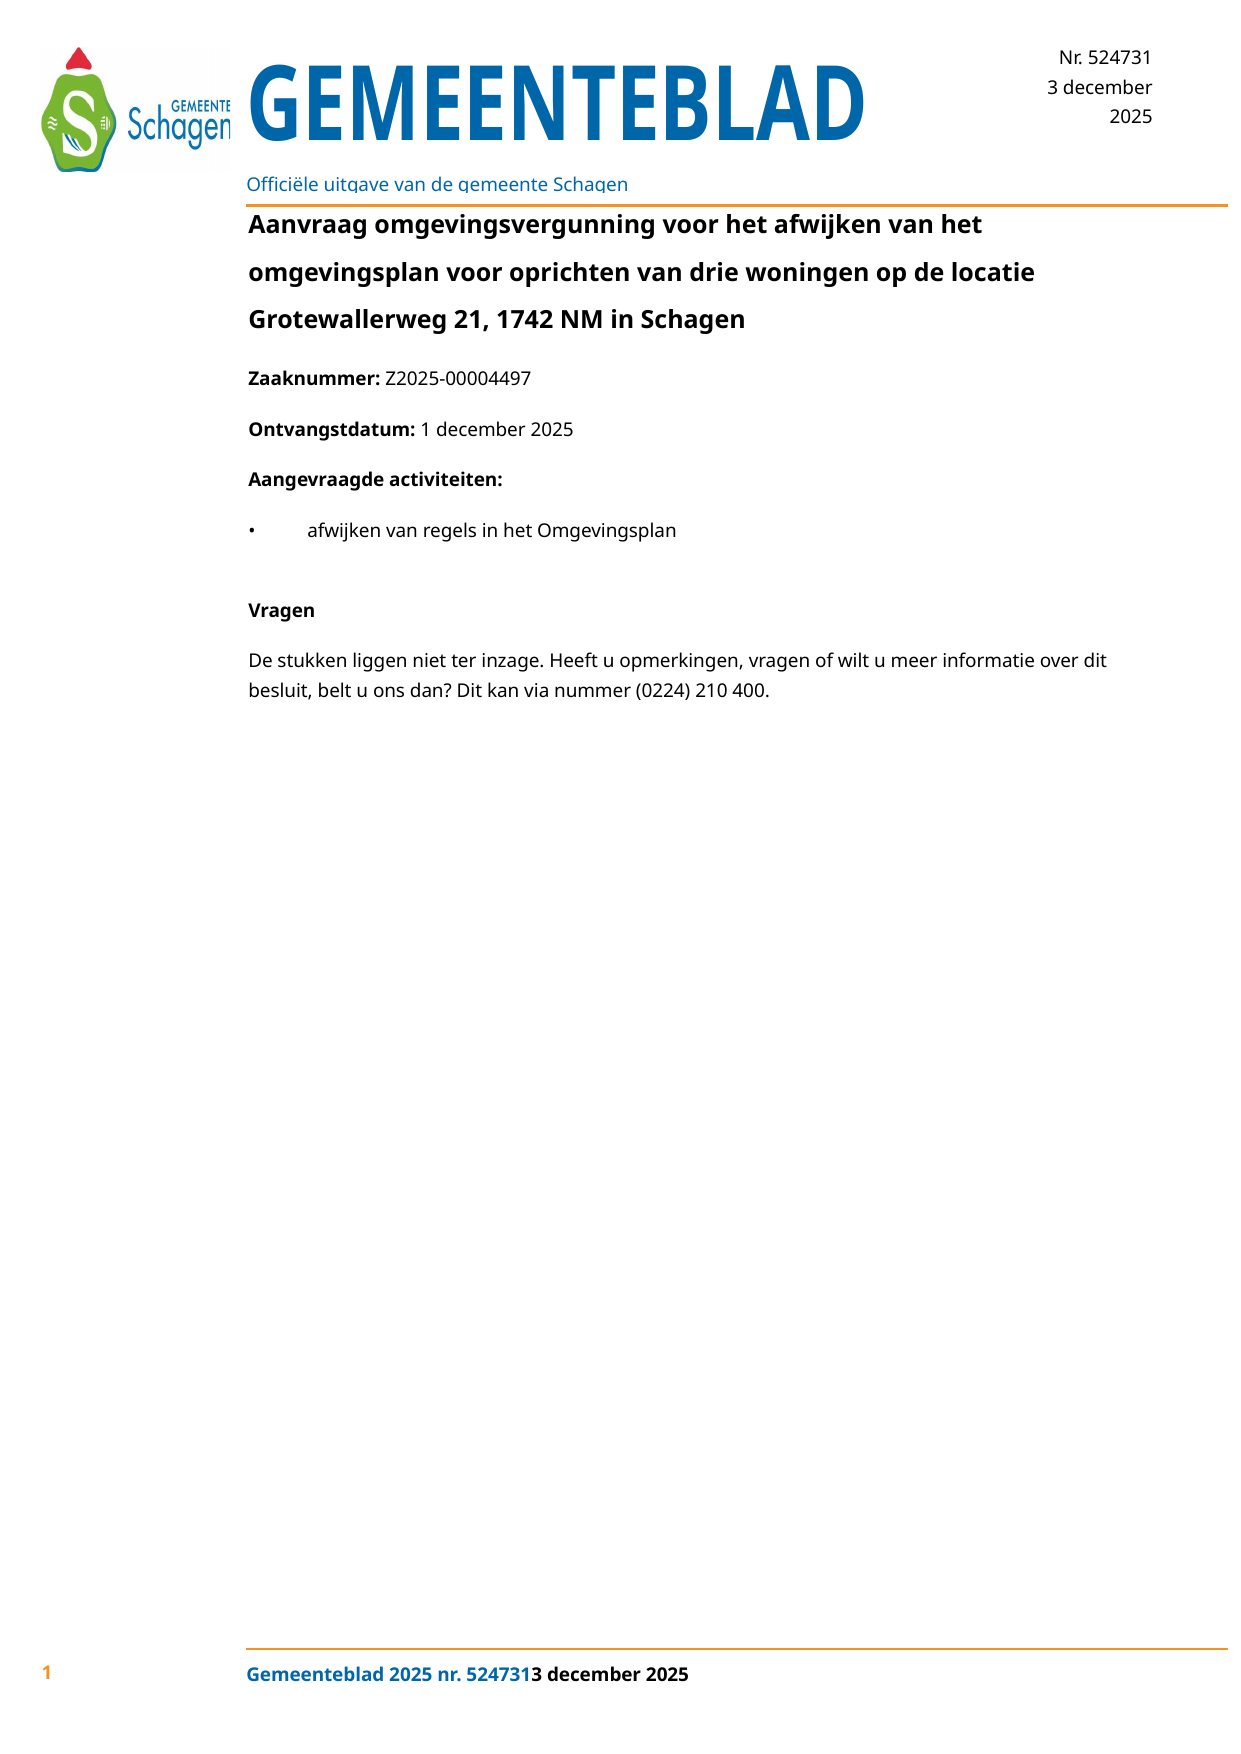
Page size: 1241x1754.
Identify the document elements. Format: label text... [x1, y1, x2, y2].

text De stukken liggen niet ter inzage. Heeft u opmerkingen, vragen of wilt u meer informatie over dit besluit, belt u ons dan? Dit kan via nummer (0224) 210 400. [248, 647, 1152, 702]
text Ontvangstdatum: 1 december 2025 [248, 416, 1152, 442]
text Aanvraag omgevingsvergunning voor het afwijken van het omgevingsplan voor oprichten van drie woningen op de locatie Grotewallerweg 21, 1742 NM in Schagen [248, 207, 1152, 336]
picture [41, 47, 231, 172]
text Vragen [248, 597, 1152, 622]
text Aangevraagde activiteiten: [248, 466, 1152, 492]
list afwijken van regels in het Omgevingsplan [248, 517, 1152, 542]
text Zaaknummer: Z2025-00004497 [248, 366, 1152, 391]
